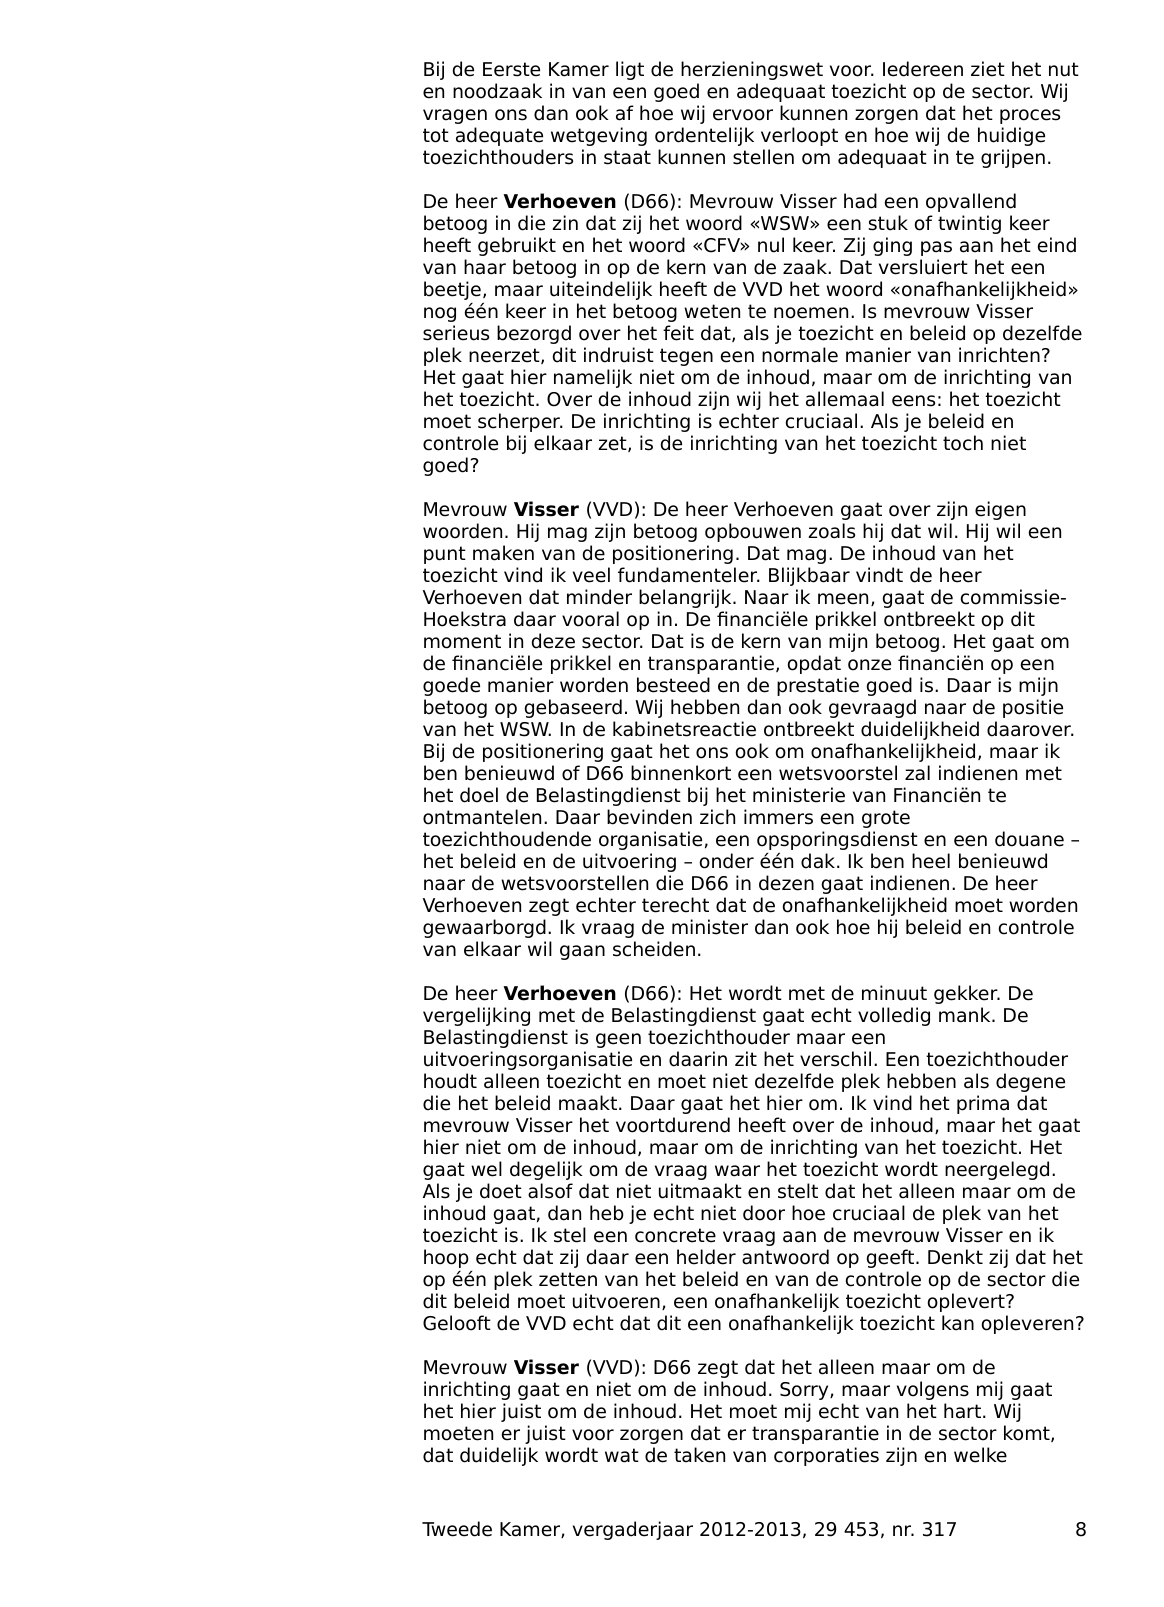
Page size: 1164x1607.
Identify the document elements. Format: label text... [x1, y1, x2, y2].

text Bij de Eerste Kamer ligt de herzieningswet voor. Iedereen ziet het nut en noodzaak in van een goed en adequaat toezicht op de sector. Wij vragen ons dan ook af hoe wij ervoor kunnen zorgen dat het proces tot adequate wetgeving ordentelijk verloopt en hoe wij de huidige toezichthouders in staat kunnen stellen om adequaat in te grijpen. [422, 59, 1087, 169]
text Mevrouw Visser (VVD): De heer Verhoeven gaat over zijn eigen woorden. Hij mag zijn betoog opbouwen zoals hij dat wil. Hij wil een punt maken van de positionering. Dat mag. De inhoud van het toezicht vind ik veel fundamenteler. Blijkbaar vindt de heer Verhoeven dat minder belangrijk. Naar ik meen, gaat de commissie-Hoekstra daar vooral op in. De financiële prikkel ontbreekt op dit moment in deze sector. Dat is de kern van mijn betoog. Het gaat om de financiële prikkel en transparantie, opdat onze financiën op een goede manier worden besteed en de prestatie goed is. Daar is mijn betoog op gebaseerd. Wij hebben dan ook gevraagd naar de positie van het WSW. In de kabinetsreactie ontbreekt duidelijkheid daarover. Bij de positionering gaat het ons ook om onafhankelijkheid, maar ik ben benieuwd of D66 binnenkort een wetsvoorstel zal indienen met het doel de Belastingdienst bij het ministerie van Financiën te ontmantelen. Daar bevinden zich immers een grote toezichthoudende organisatie, een opsporingsdienst en een douane – het beleid en de uitvoering – onder één dak. Ik ben heel benieuwd naar de wetsvoorstellen die D66 in dezen gaat indienen. De heer Verhoeven zegt echter terecht dat de onafhankelijkheid moet worden gewaarborgd. Ik vraag de minister dan ook hoe hij beleid en controle van elkaar wil gaan scheiden. [422, 499, 1087, 961]
text Mevrouw Visser (VVD): D66 zegt dat het alleen maar om de inrichting gaat en niet om de inhoud. Sorry, maar volgens mij gaat het hier juist om de inhoud. Het moet mij echt van het hart. Wij moeten er juist voor zorgen dat er transparantie in de sector komt, dat duidelijk wordt wat de taken van corporaties zijn en welke [422, 1357, 1087, 1467]
text De heer Verhoeven (D66): Het wordt met de minuut gekker. De vergelijking met de Belastingdienst gaat echt volledig mank. De Belastingdienst is geen toezichthouder maar een uitvoeringsorganisatie en daarin zit het verschil. Een toezichthouder houdt alleen toezicht en moet niet dezelfde plek hebben als degene die het beleid maakt. Daar gaat het hier om. Ik vind het prima dat mevrouw Visser het voortdurend heeft over de inhoud, maar het gaat hier niet om de inhoud, maar om de inrichting van het toezicht. Het gaat wel degelijk om de vraag waar het toezicht wordt neergelegd. Als je doet alsof dat niet uitmaakt en stelt dat het alleen maar om de inhoud gaat, dan heb je echt niet door hoe cruciaal de plek van het toezicht is. Ik stel een concrete vraag aan de mevrouw Visser en ik hoop echt dat zij daar een helder antwoord op geeft. Denkt zij dat het op één plek zetten van het beleid en van de controle op de sector die dit beleid moet uitvoeren, een onafhankelijk toezicht oplevert? Gelooft de VVD echt dat dit een onafhankelijk toezicht kan opleveren? [422, 983, 1087, 1334]
text De heer Verhoeven (D66): Mevrouw Visser had een opvallend betoog in die zin dat zij het woord «WSW» een stuk of twintig keer heeft gebruikt en het woord «CFV» nul keer. Zij ging pas aan het eind van haar betoog in op de kern van de zaak. Dat versluiert het een beetje, maar uiteindelijk heeft de VVD het woord «onafhankelijkheid» nog één keer in het betoog weten te noemen. Is mevrouw Visser serieus bezorgd over het feit dat, als je toezicht en beleid op dezelfde plek neerzet, dit indruist tegen een normale manier van inrichten? Het gaat hier namelijk niet om de inhoud, maar om de inrichting van het toezicht. Over de inhoud zijn wij het allemaal eens: het toezicht moet scherper. De inrichting is echter cruciaal. Als je beleid en controle bij elkaar zet, is de inrichting van het toezicht toch niet goed? [422, 191, 1087, 477]
